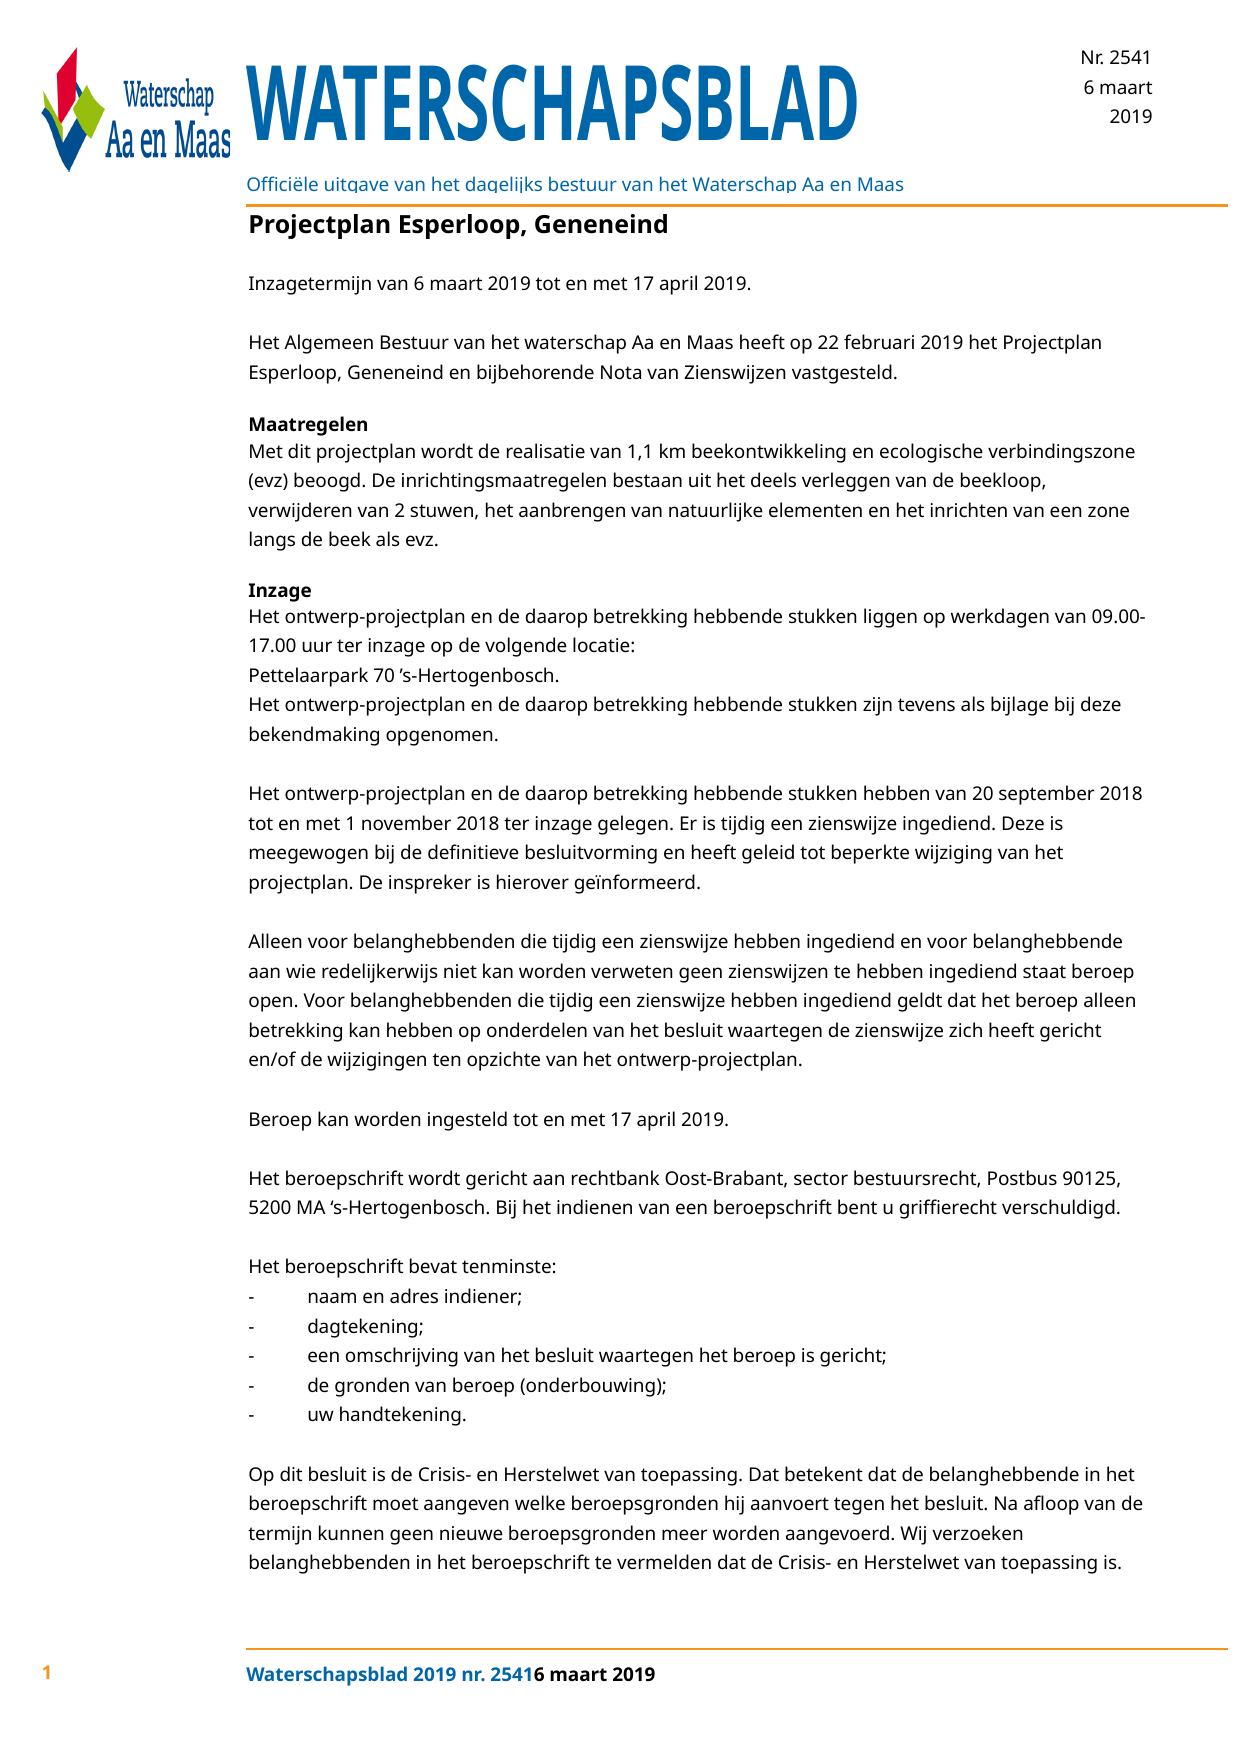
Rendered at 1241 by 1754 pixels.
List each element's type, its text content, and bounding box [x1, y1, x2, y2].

text Projectplan Esperloop, Geneneind [248, 207, 1152, 241]
text Het beroepschrift bevat tenminste: [248, 1254, 1152, 1279]
list naam en adres indiener; [248, 1283, 1152, 1309]
text Het ontwerp-projectplan en de daarop betrekking hebbende stukken zijn tevens als bijlage bij deze bekendmaking opgenomen. [248, 692, 1152, 747]
text Het beroepschrift wordt gericht aan rechtbank Oost-Brabant, sector bestuursrecht, Postbus 90125, 5200 MA ‘s-Hertogenbosch. Bij het indienen van een beroepschrift bent u griffierecht verschuldigd. [248, 1165, 1152, 1220]
text Pettelaarpark 70 ’s-Hertogenbosch. [248, 662, 1152, 688]
text Inzage [248, 577, 1152, 603]
text Beroep kan worden ingesteld tot en met 17 april 2019. [248, 1106, 1152, 1131]
text Met dit projectplan wordt de realisatie van 1,1 km beekontwikkeling en ecologische verbindingszone (evz) beoogd. De inrichtingsmaatregelen bestaan uit het deels verleggen van de beekloop, verwijderen van 2 stuwen, het aanbrengen van natuurlijke elementen en het inrichten van een zone langs de beek als evz. [248, 438, 1152, 552]
text Het ontwerp-projectplan en de daarop betrekking hebbende stukken liggen op werkdagen van 09.00-17.00 uur ter inzage op de volgende locatie: [248, 603, 1152, 658]
list een omschrijving van het besluit waartegen het beroep is gericht; [248, 1342, 1152, 1368]
text Alleen voor belanghebbenden die tijdig een zienswijze hebben ingediend en voor belanghebbende aan wie redelijkerwijs niet kan worden verweten geen zienswijzen te hebben ingediend staat beroep open. Voor belanghebbenden die tijdig een zienswijze hebben ingediend geldt dat het beroep alleen betrekking kan hebben op onderdelen van het besluit waartegen de zienswijze zich heeft gericht en/of de wijzigingen ten opzichte van het ontwerp-projectplan. [248, 928, 1152, 1072]
picture [41, 47, 231, 172]
list de gronden van beroep (onderbouwing); [248, 1372, 1152, 1398]
text Op dit besluit is de Crisis- en Herstelwet van toepassing. Dat betekent dat de belanghebbende in het beroepschrift moet aangeven welke beroepsgronden hij aanvoert tegen het besluit. Na afloop van de termijn kunnen geen nieuwe beroepsgronden meer worden aangevoerd. Wij verzoeken belanghebbenden in het beroepschrift te vermelden dat de Crisis- en Herstelwet van toepassing is. [248, 1461, 1152, 1575]
list uw handtekening. [248, 1402, 1152, 1427]
text Het ontwerp-projectplan en de daarop betrekking hebbende stukken hebben van 20 september 2018 tot en met 1 november 2018 ter inzage gelegen. Er is tijdig een zienswijze ingediend. Deze is meegewogen bij de definitieve besluitvorming en heeft geleid tot beperkte wijziging van het projectplan. De inspreker is hierover geïnformeerd. [248, 780, 1152, 895]
text Maatregelen [248, 409, 1152, 438]
text Inzagetermijn van 6 maart 2019 tot en met 17 april 2019. [248, 270, 1152, 296]
text Het Algemeen Bestuur van het waterschap Aa en Maas heeft op 22 februari 2019 het Projectplan Esperloop, Geneneind en bijbehorende Nota van Zienswijzen vastgesteld. [248, 329, 1152, 385]
list dagtekening; [248, 1313, 1152, 1338]
